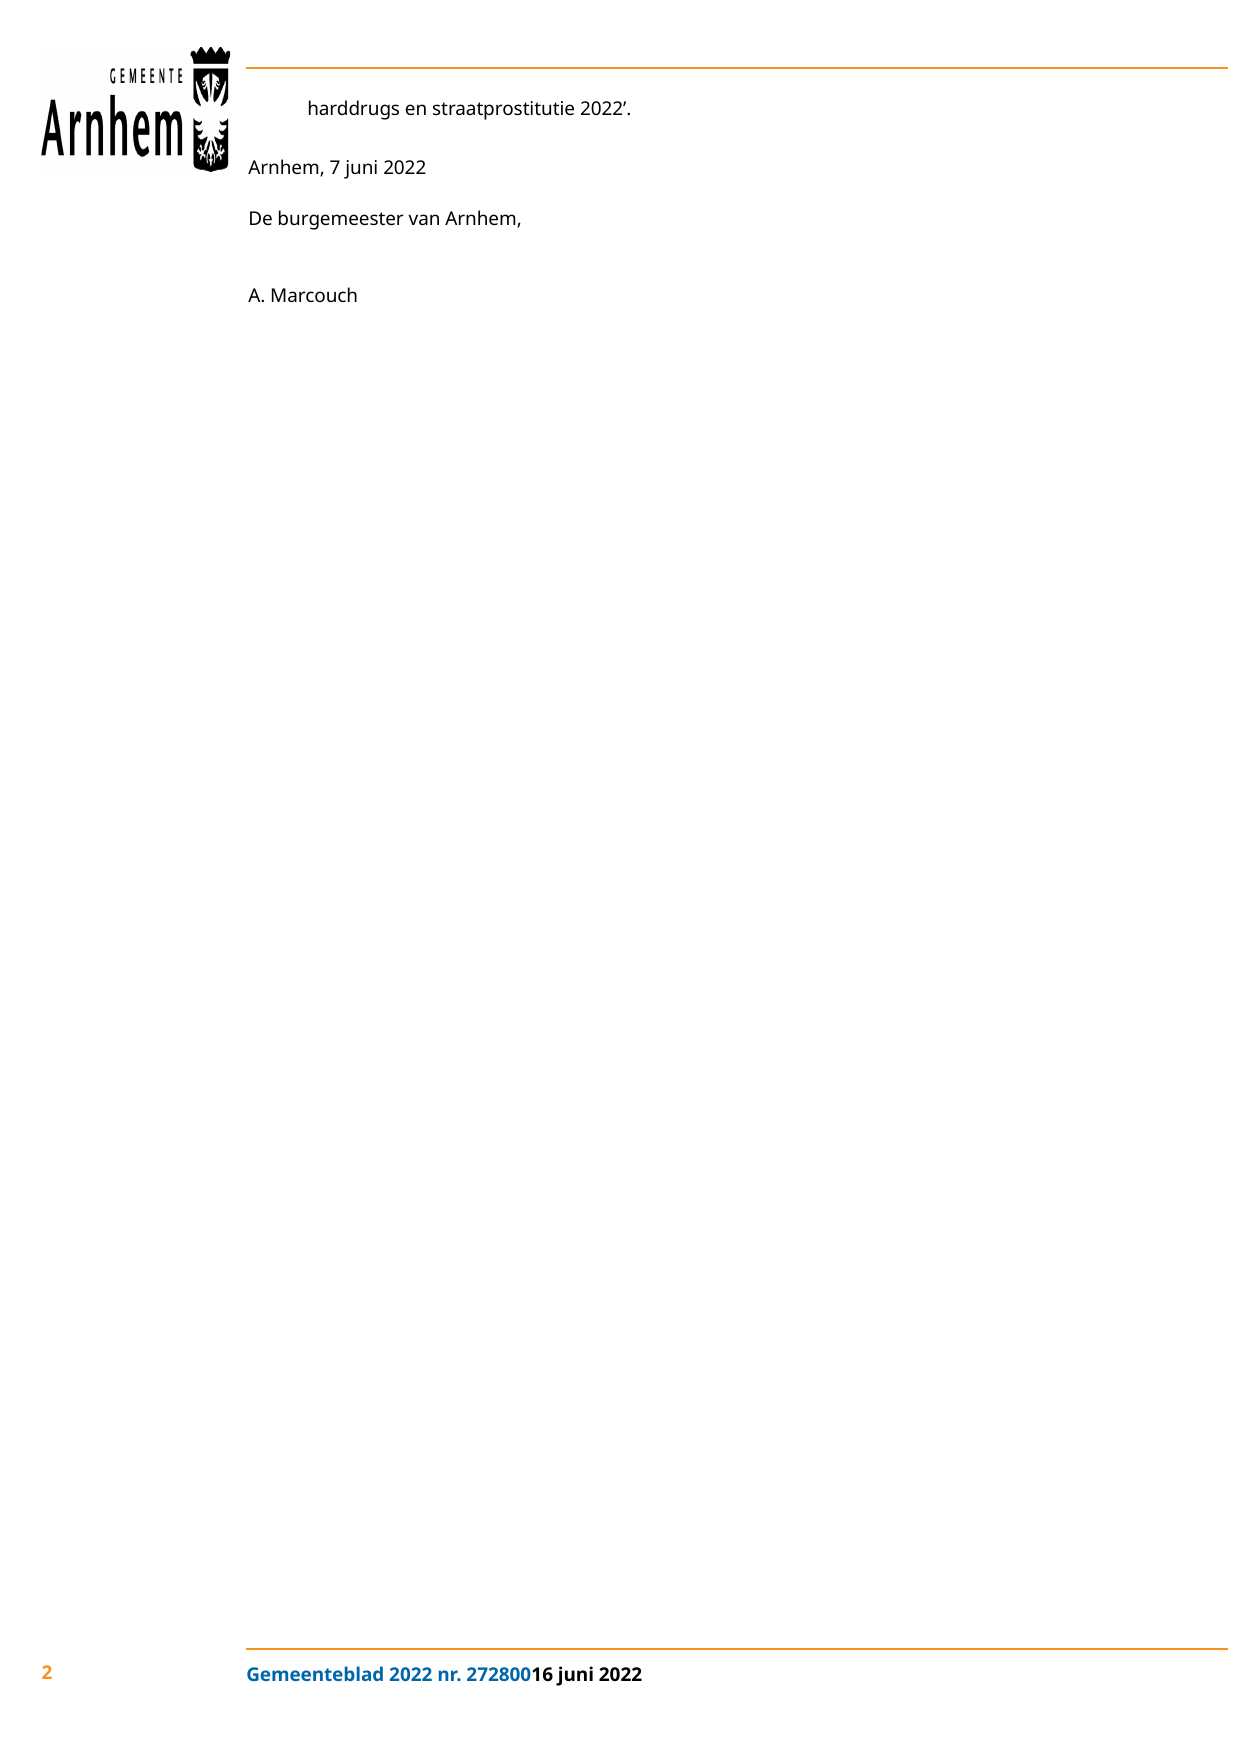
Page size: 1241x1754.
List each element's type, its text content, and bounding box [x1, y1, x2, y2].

text A. Marcouch [248, 283, 1152, 308]
text De burgemeester van Arnhem, [248, 205, 1152, 231]
text Arnhem, 7 juni 2022 [248, 154, 1152, 180]
list harddrugs en straatprostitutie 2022’. [248, 95, 1152, 121]
picture [41, 47, 231, 172]
